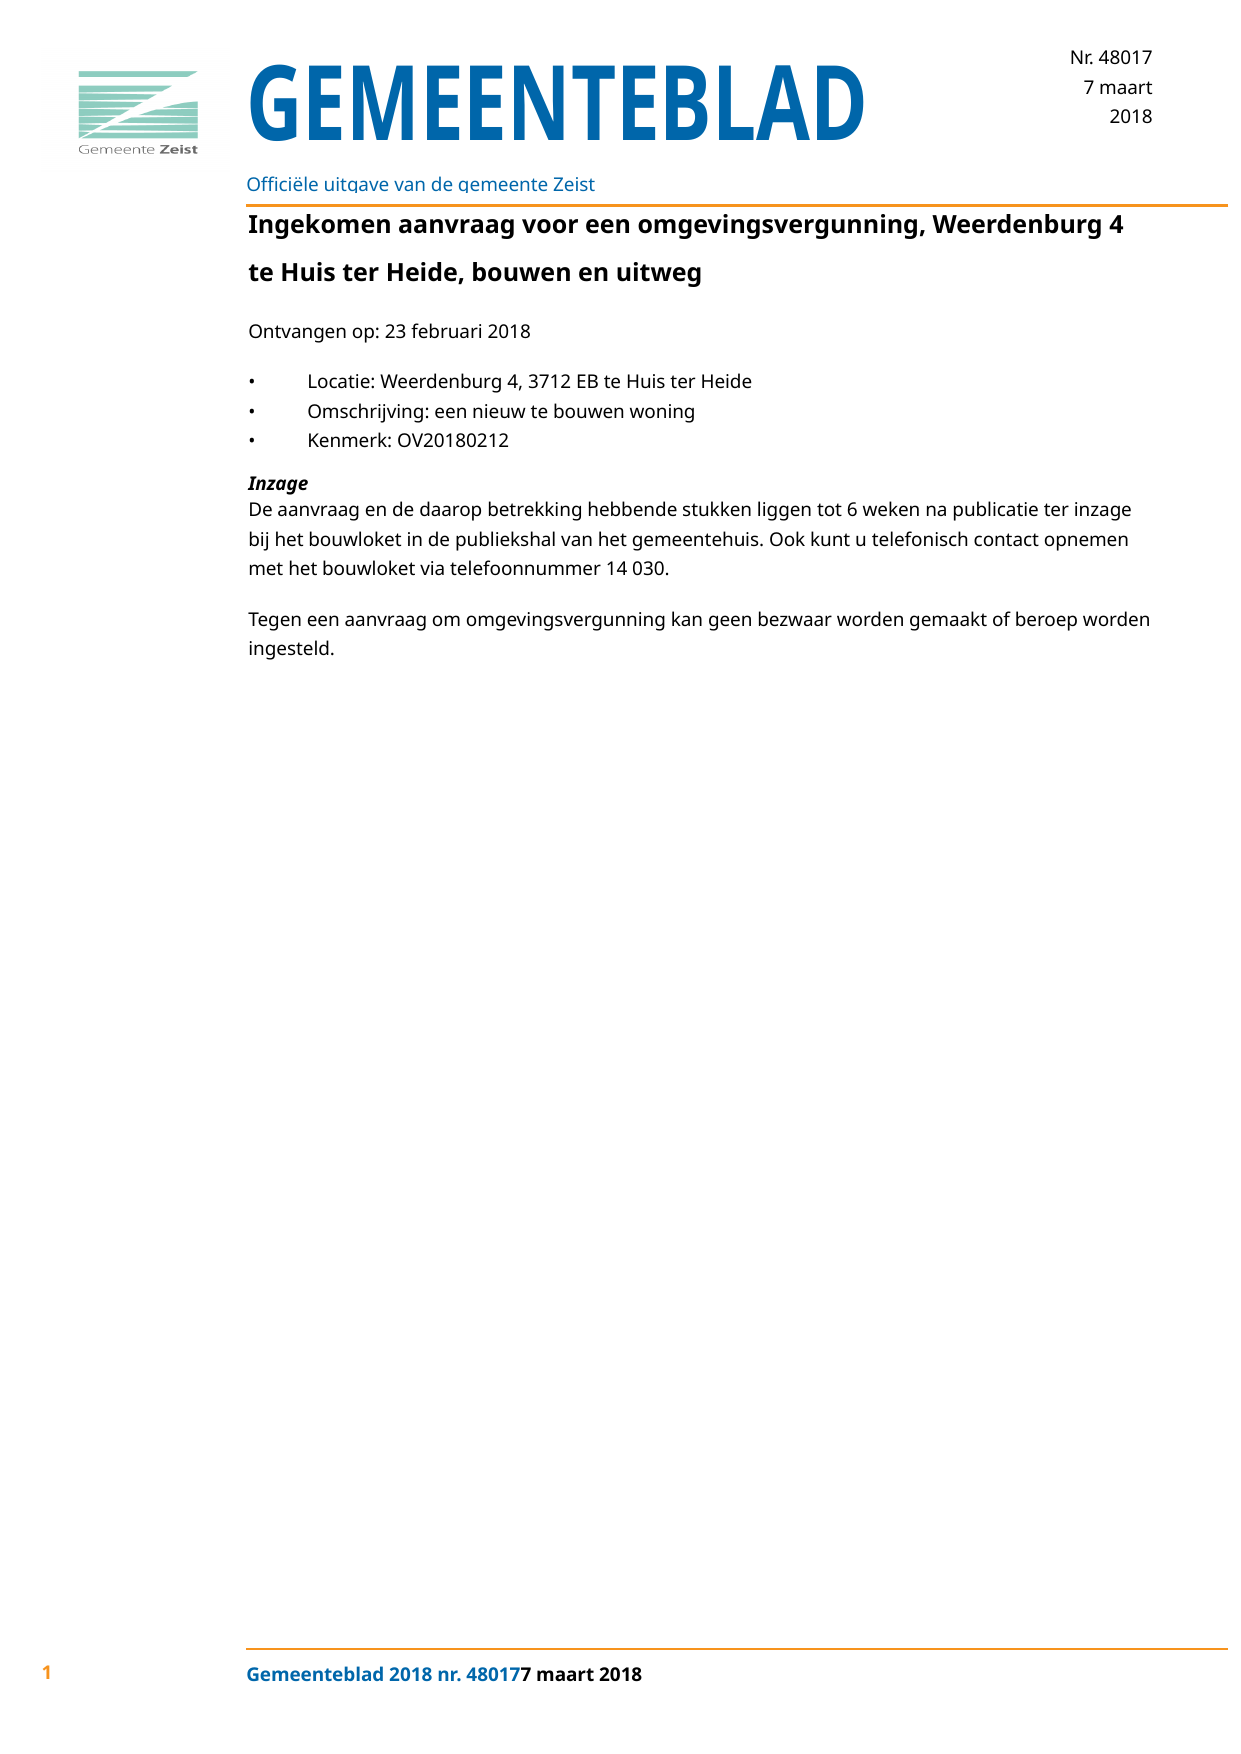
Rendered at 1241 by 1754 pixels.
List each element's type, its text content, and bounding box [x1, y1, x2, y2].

list Locatie: Weerdenburg 4, 3712 EB te Huis ter Heide [248, 368, 1152, 394]
list Omschrijving: een nieuw te bouwen woning [248, 398, 1152, 424]
picture [41, 47, 231, 172]
text Tegen een aanvraag om omgevingsvergunning kan geen bezwaar worden gemaakt of beroep worden ingesteld. [248, 606, 1152, 661]
text De aanvraag en de daarop betrekking hebbende stukken liggen tot 6 weken na publicatie ter inzage bij het bouwloket in de publiekshal van het gemeentehuis. Ook kunt u telefonisch contact opnemen met het bouwloket via telefoonnummer 14 030. [248, 496, 1152, 581]
list Kenmerk: OV20180212 [248, 427, 1152, 453]
text Ontvangen op: 23 februari 2018 [248, 318, 1152, 344]
text Inzage [248, 471, 1152, 496]
text Ingekomen aanvraag voor een omgevingsvergunning, Weerdenburg 4 te Huis ter Heide, bouwen en uitweg [248, 207, 1152, 288]
